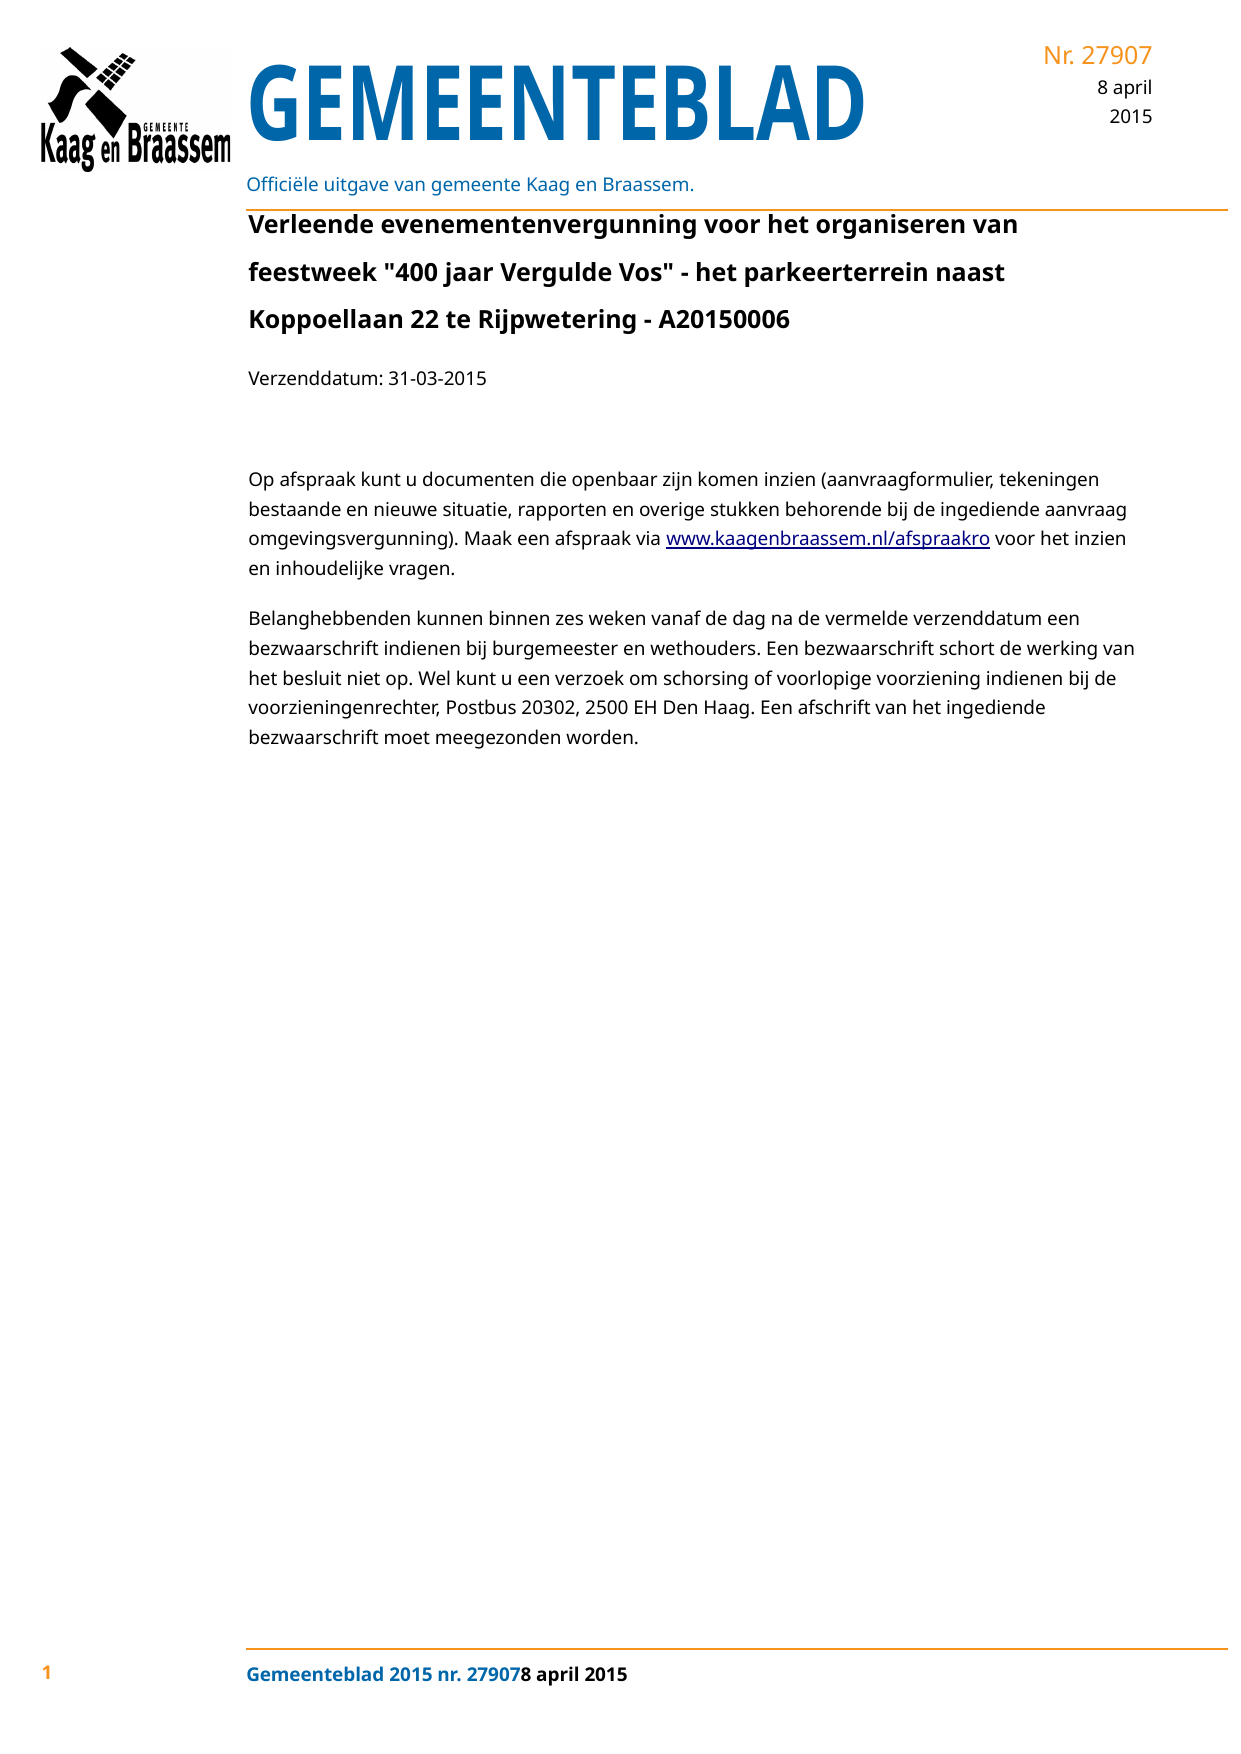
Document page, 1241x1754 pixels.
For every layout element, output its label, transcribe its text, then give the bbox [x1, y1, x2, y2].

picture [41, 47, 231, 172]
text Belanghebbenden kunnen binnen zes weken vanaf de dag na de vermelde verzenddatum een bezwaarschrift indienen bij burgemeester en wethouders. Een bezwaarschrift schort de werking van het besluit niet op. Wel kunt u een verzoek om schorsing of voorlopige voorziening indienen bij de voorzieningenrechter, Postbus 20302, 2500 EH Den Haag. Een afschrift van het ingediende bezwaarschrift moet meegezonden worden. [248, 606, 1152, 749]
text Op afspraak kunt u documenten die openbaar zijn komen inzien (aanvraagformulier, tekeningen bestaande en nieuwe situatie, rapporten en overige stukken behorende bij de ingediende aanvraag omgevingsvergunning). Maak een afspraak via www.kaagenbraassem.nl/afspraakro voor het inzien en inhoudelijke vragen. [248, 466, 1152, 581]
text Verleende evenementenvergunning voor het organiseren van feestweek "400 jaar Vergulde Vos" - het parkeerterrein naast Koppoellaan 22 te Rijpwetering - A20150006 [248, 211, 1152, 336]
text Verzenddatum: 31-03-2015 [248, 366, 1152, 391]
